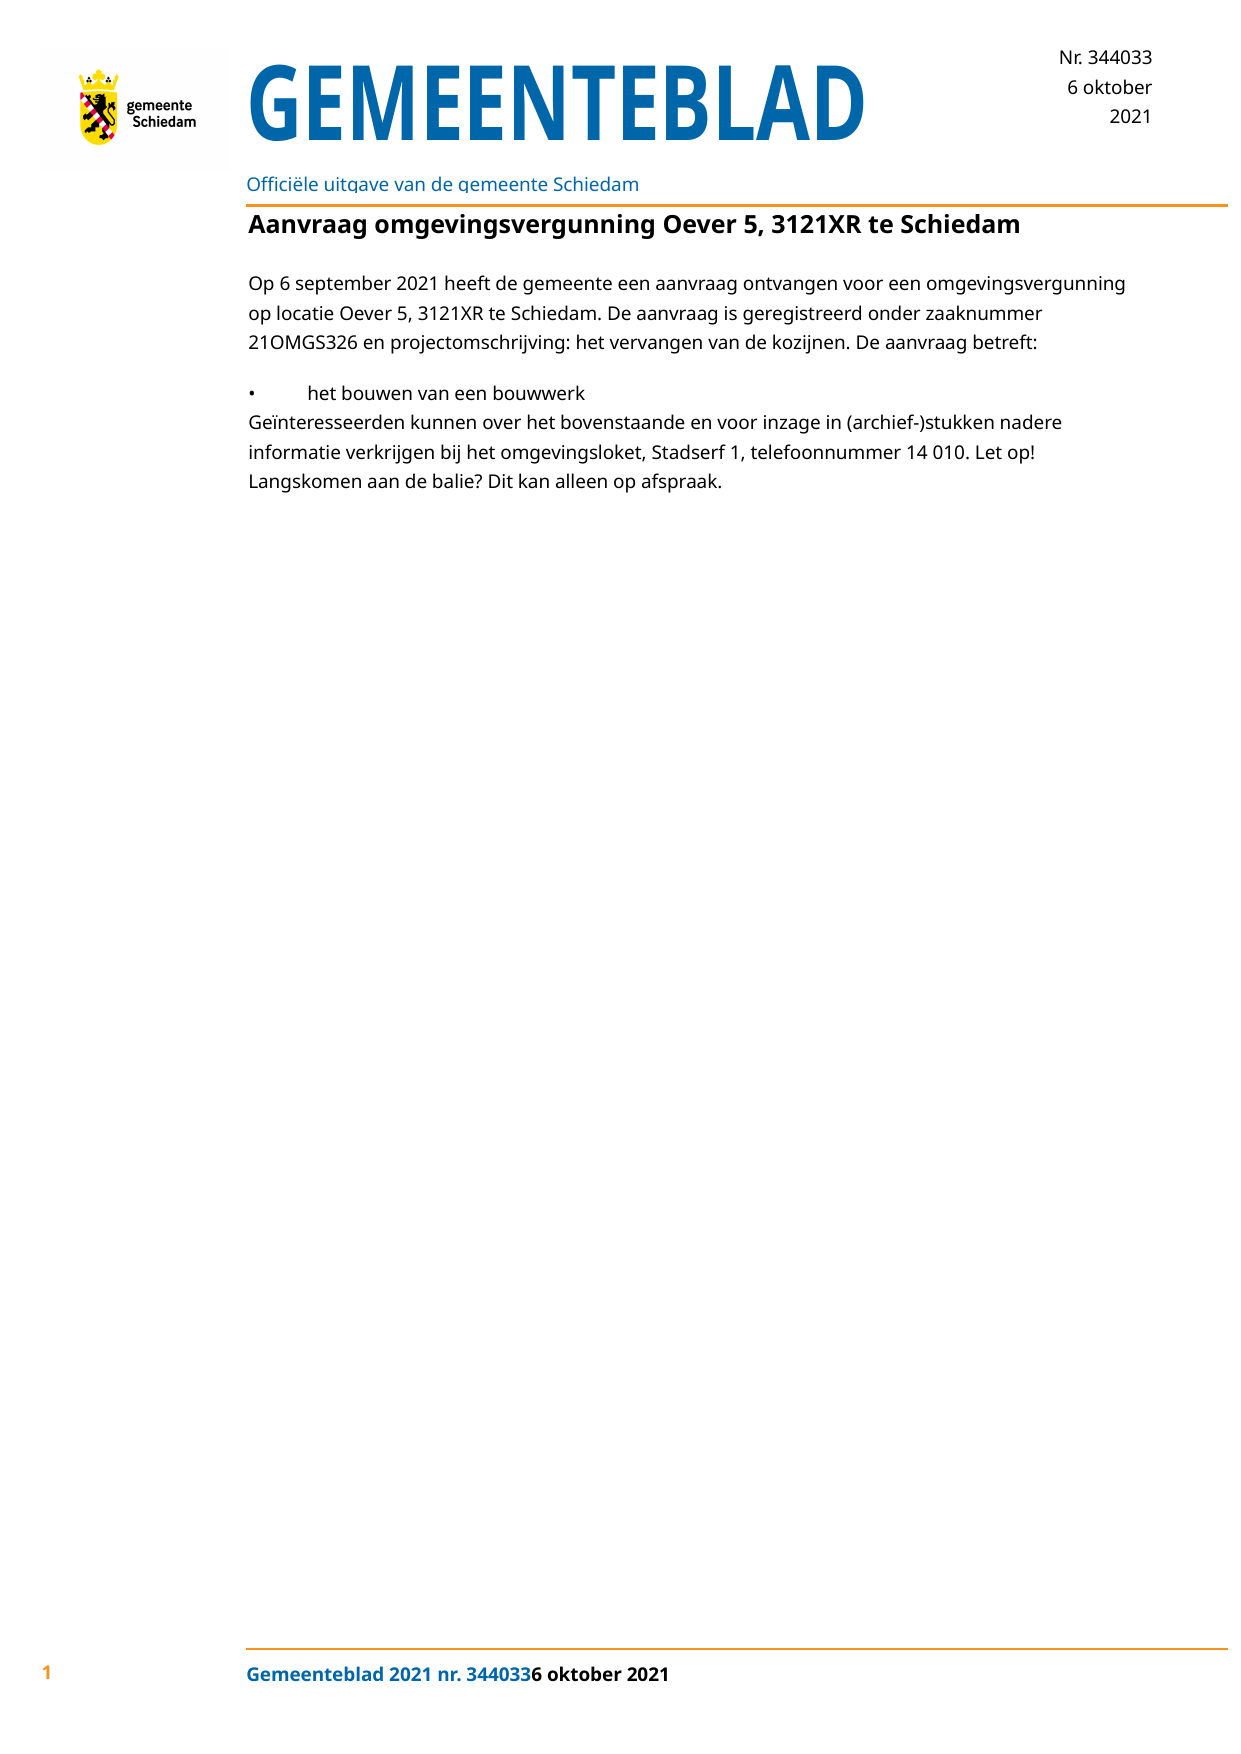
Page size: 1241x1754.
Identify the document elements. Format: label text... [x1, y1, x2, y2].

text Geïnteresseerden kunnen over het bovenstaande en voor inzage in (archief-)stukken nadere informatie verkrijgen bij het omgevingsloket, Stadserf 1, telefoonnummer 14 010. Let op! Langskomen aan de balie? Dit kan alleen op afspraak. [248, 409, 1152, 494]
text Op 6 september 2021 heeft de gemeente een aanvraag ontvangen voor een omgevingsvergunning op locatie Oever 5, 3121XR te Schiedam. De aanvraag is geregistreerd onder zaaknummer 21OMGS326 en projectomschrijving: het vervangen van de kozijnen. De aanvraag betreft: [248, 270, 1152, 355]
list het bouwen van een bouwwerk [248, 380, 1152, 406]
picture [41, 47, 231, 172]
text Aanvraag omgevingsvergunning Oever 5, 3121XR te Schiedam [248, 207, 1152, 241]
